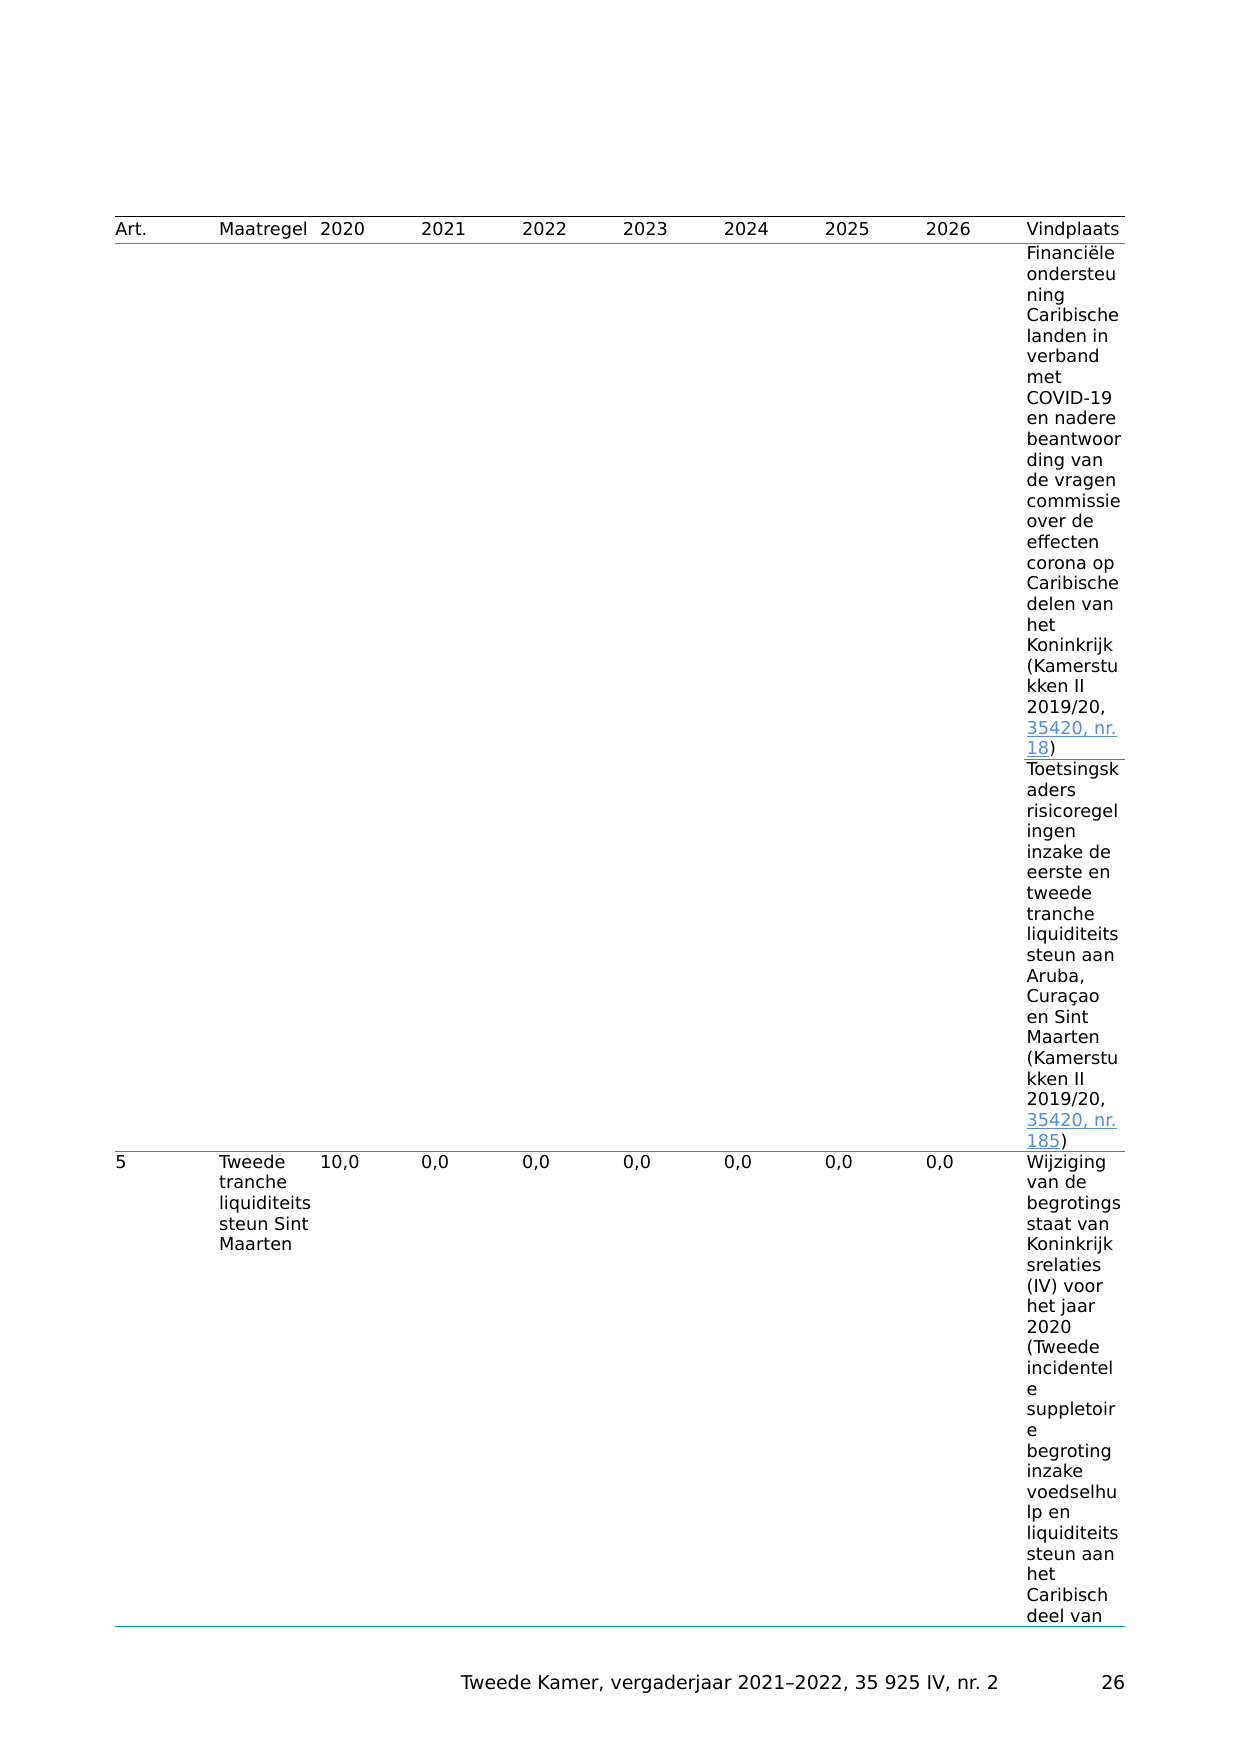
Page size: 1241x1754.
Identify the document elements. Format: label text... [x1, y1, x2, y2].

table_cell 2020 [317, 217, 418, 243]
table_cell 5 [115, 1152, 216, 1626]
table_cell 0,0 [519, 1152, 620, 1626]
table_cell [519, 244, 620, 1151]
table_cell Tweede tranche liquiditeitssteun Sint Maarten [216, 1152, 317, 1626]
table_header Tabel 2 Begrote uitgaven aan coronamaatregelen op de begroting Koninkrijksrelaties (bedragen x € 1 mln.) [115, 191, 1125, 216]
table_cell [923, 244, 1023, 1151]
table_cell 0,0 [721, 1152, 822, 1626]
table_cell Maatregel [216, 217, 317, 243]
table_cell Toetsingskaders risicoregelingen inzake de eerste en tweede tranche liquiditeitssteun aan Aruba, Curaçao en Sint Maarten (Kamerstukken II 2019/20, 35420, nr. 185) [1024, 760, 1125, 1151]
table_cell Art. [115, 217, 216, 243]
table_cell 2024 [721, 217, 822, 243]
table_cell 2026 [923, 217, 1023, 243]
table_cell Wijziging van de begrotingsstaat van Koninkrijksrelaties (IV) voor het jaar 2020 (Tweede incidentele suppletoire begroting inzake voedselhulp en liquiditeitssteun aan het Caribisch deel van [1024, 1152, 1125, 1626]
table_cell 0,0 [923, 1152, 1023, 1626]
table_cell 0,0 [822, 1152, 923, 1626]
table_cell 2023 [620, 217, 721, 243]
table_cell [620, 244, 721, 1151]
table_cell [216, 244, 317, 1151]
table_cell 10,0 [317, 1152, 418, 1626]
table_cell [317, 244, 418, 1151]
table_cell Vindplaats [1024, 217, 1125, 243]
table_cell [115, 244, 216, 1151]
table_cell 2021 [418, 217, 519, 243]
table_cell 2022 [519, 217, 620, 243]
table_cell [721, 244, 822, 1151]
table_cell 0,0 [418, 1152, 519, 1626]
table_cell [418, 244, 519, 1151]
table_cell 0,0 [620, 1152, 721, 1626]
table_cell 2025 [822, 217, 923, 243]
table_cell [822, 244, 923, 1151]
table_cell Financiële ondersteuning Caribische landen in verband met COVID-19 en nadere beantwoording van de vragen commissie over de effecten corona op Caribische delen van het Koninkrijk (Kamerstukken II 2019/20, 35420, nr. 18) [1024, 244, 1125, 759]
